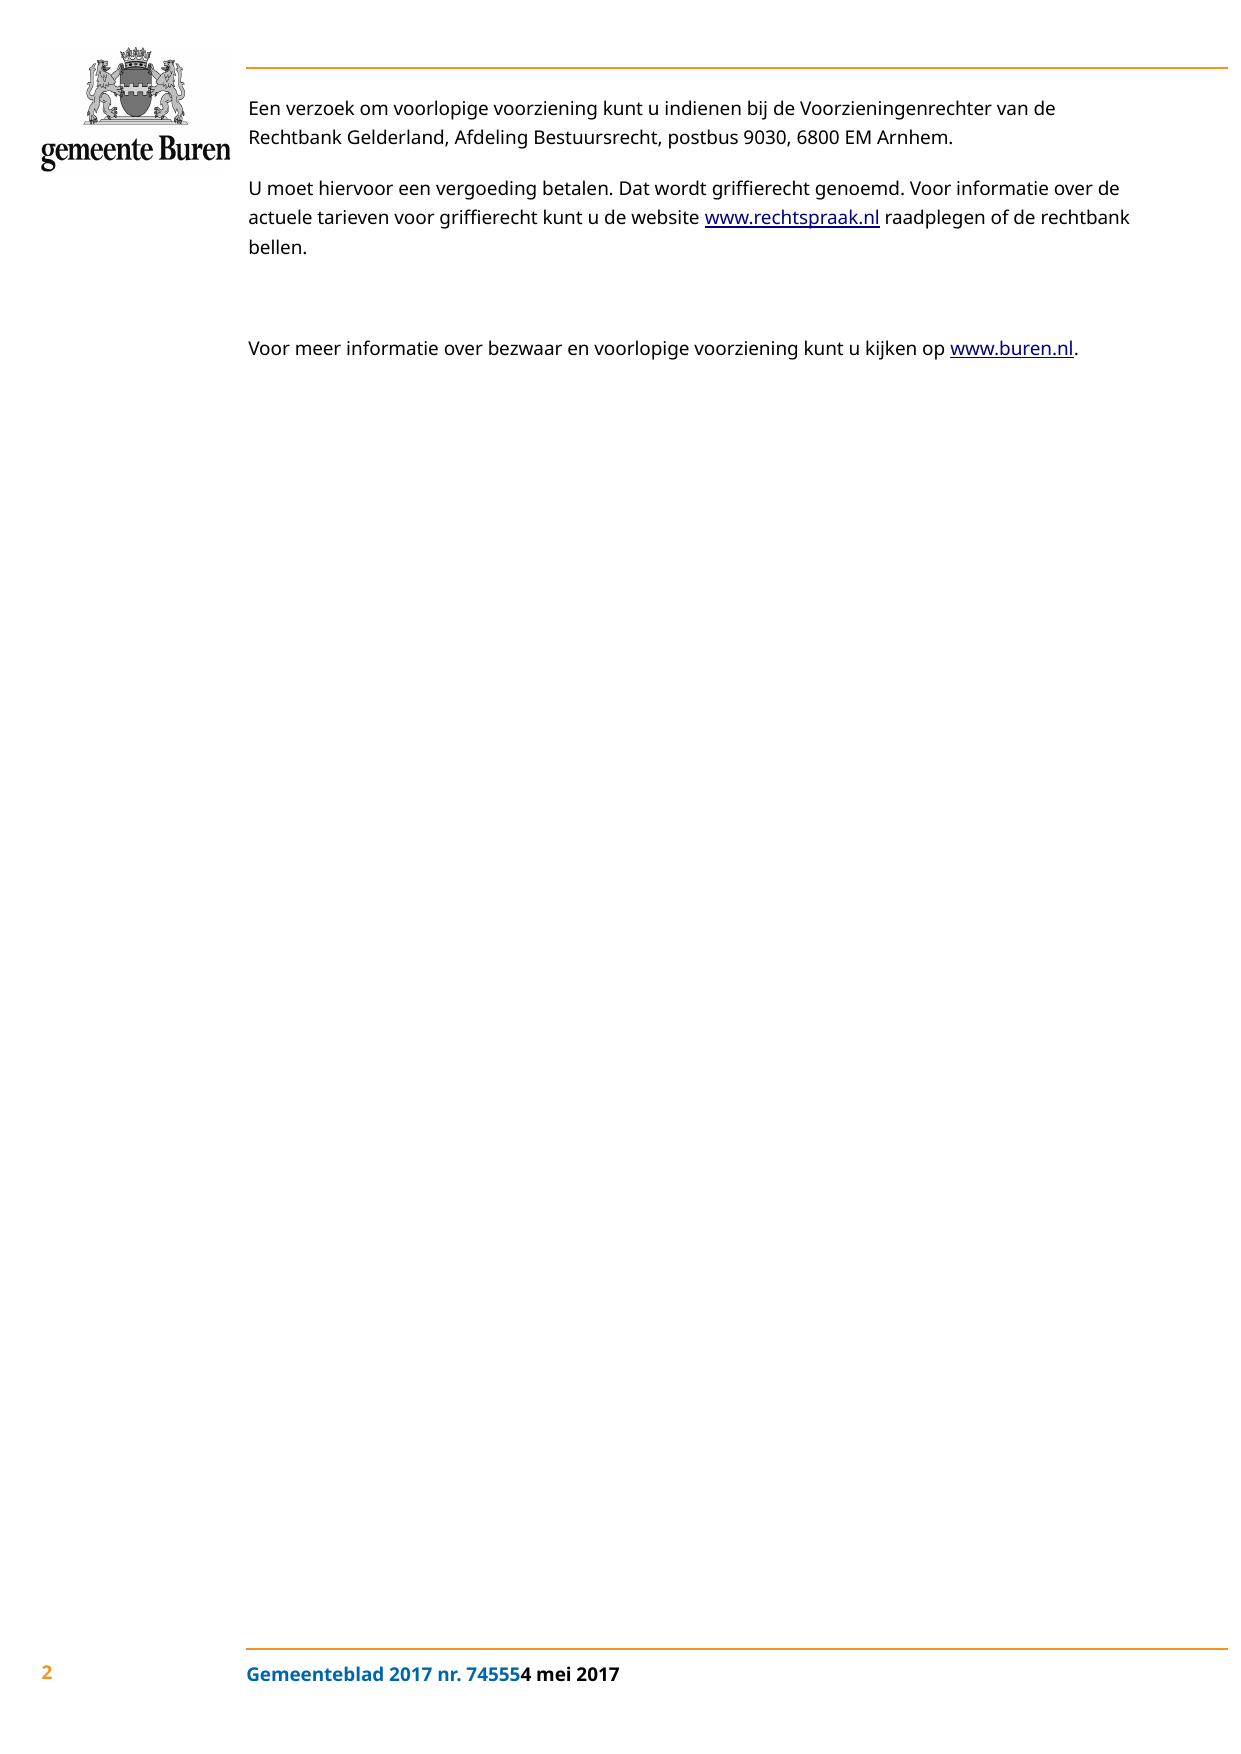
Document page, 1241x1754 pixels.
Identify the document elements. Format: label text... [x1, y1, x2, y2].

text Voor meer informatie over bezwaar en voorlopige voorziening kunt u kijken op www.buren.nl. [248, 335, 1152, 361]
text U moet hiervoor een vergoeding betalen. Dat wordt griffierecht genoemd. Voor informatie over de actuele tarieven voor griffierecht kunt u de website www.rechtspraak.nl raadplegen of de rechtbank bellen. [248, 175, 1152, 260]
picture [41, 47, 231, 172]
text Een verzoek om voorlopige voorziening kunt u indienen bij de Voorzieningenrechter van de Rechtbank Gelderland, Afdeling Bestuursrecht, postbus 9030, 6800 EM Arnhem. [248, 95, 1152, 150]
